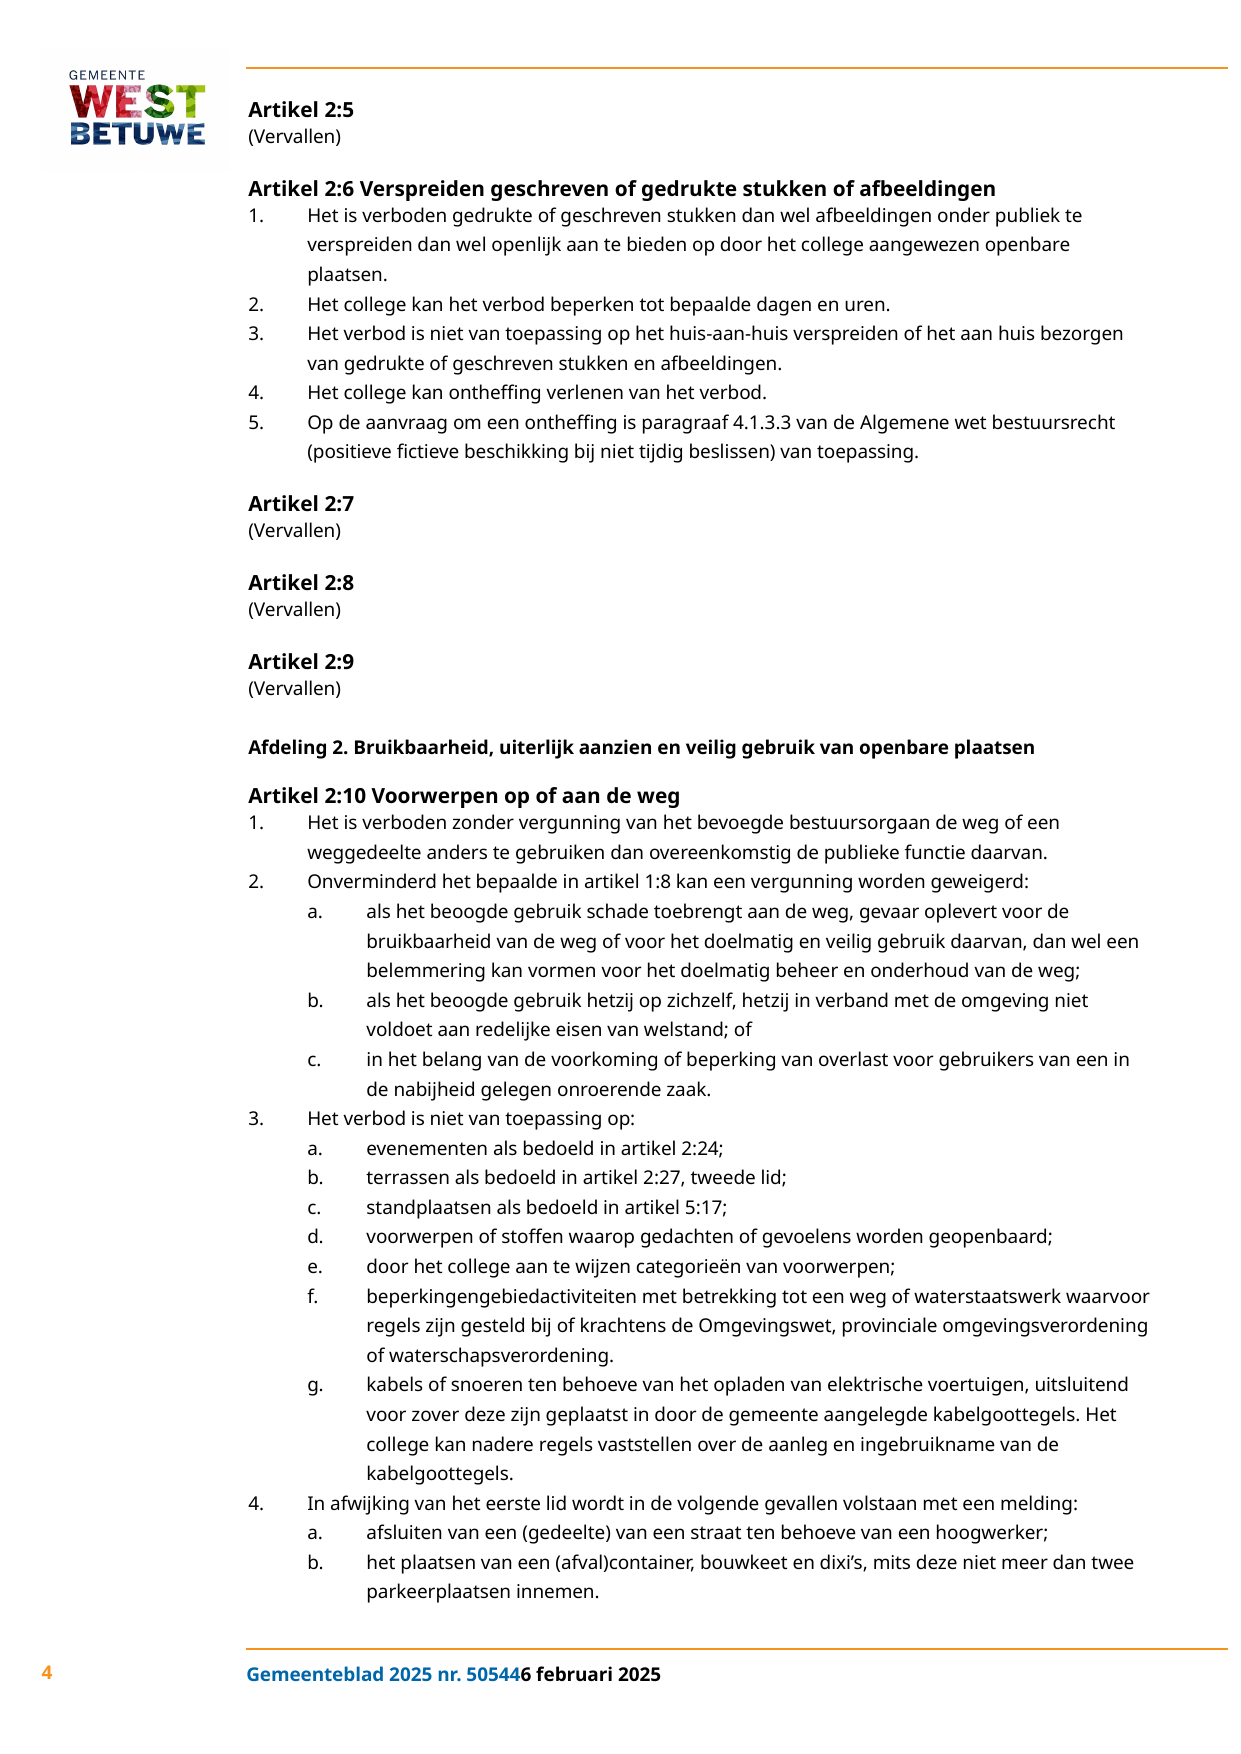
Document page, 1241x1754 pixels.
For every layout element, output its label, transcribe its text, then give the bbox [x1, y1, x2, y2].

list het plaatsen van een (afval)container, bouwkeet en dixi’s, mits deze niet meer dan twee parkeerplaatsen innemen. [307, 1549, 1152, 1604]
picture [41, 47, 231, 172]
list door het college aan te wijzen categorieën van voorwerpen; [307, 1253, 1152, 1279]
text (Vervallen) [248, 675, 1152, 701]
text Artikel 2:10 Voorwerpen op of aan de weg [248, 781, 1152, 809]
text (Vervallen) [248, 518, 1152, 543]
list in het belang van de voorkoming of beperking van overlast voor gebruikers van een in de nabijheid gelegen onroerende zaak. [307, 1046, 1152, 1101]
list Onverminderd het bepaalde in artikel 1:8 kan een vergunning worden geweigerd: [248, 869, 1152, 894]
list standplaatsen als bedoeld in artikel 5:17; [307, 1194, 1152, 1220]
list als het beoogde gebruik hetzij op zichzelf, hetzij in verband met de omgeving niet voldoet aan redelijke eisen van welstand; of [307, 987, 1152, 1042]
list Het college kan het verbod beperken tot bepaalde dagen en uren. [248, 291, 1152, 317]
text Artikel 2:8 [248, 568, 1152, 596]
text Artikel 2:7 [248, 489, 1152, 518]
list evenementen als bedoeld in artikel 2:24; [307, 1135, 1152, 1161]
list terrassen als bedoeld in artikel 2:27, tweede lid; [307, 1164, 1152, 1190]
list Het college kan ontheffing verlenen van het verbod. [248, 379, 1152, 405]
list als het beoogde gebruik schade toebrengt aan de weg, gevaar oplevert voor de bruikbaarheid van de weg of voor het doelmatig en veilig gebruik daarvan, dan wel een belemmering kan vormen voor het doelmatig beheer en onderhoud van de weg; [307, 898, 1152, 983]
list voorwerpen of stoffen waarop gedachten of gevoelens worden geopenbaard; [307, 1224, 1152, 1249]
text (Vervallen) [248, 123, 1152, 149]
text Artikel 2:9 [248, 647, 1152, 675]
list beperkingengebiedactiviteiten met betrekking tot een weg of waterstaatswerk waarvoor regels zijn gesteld bij of krachtens de Omgevingswet, provinciale omgevingsverordening of waterschapsverordening. [307, 1283, 1152, 1368]
text (Vervallen) [248, 596, 1152, 622]
list Het is verboden gedrukte of geschreven stukken dan wel afbeeldingen onder publiek te verspreiden dan wel openlijk aan te bieden op door het college aangewezen openbare plaatsen. [248, 202, 1152, 287]
list Op de aanvraag om een ontheffing is paragraaf 4.1.3.3 van de Algemene wet bestuursrecht (positieve fictieve beschikking bij niet tijdig beslissen) van toepassing. [248, 409, 1152, 464]
list Het is verboden zonder vergunning van het bevoegde bestuursorgaan de weg of een weggedeelte anders te gebruiken dan overeenkomstig de publieke functie daarvan. [248, 809, 1152, 865]
text Artikel 2:5 [248, 95, 1152, 123]
text Artikel 2:6 Verspreiden geschreven of gedrukte stukken of afbeeldingen [248, 174, 1152, 202]
list In afwijking van het eerste lid wordt in de volgende gevallen volstaan met een melding: [248, 1490, 1152, 1516]
list Het verbod is niet van toepassing op: [248, 1105, 1152, 1131]
list afsluiten van een (gedeelte) van een straat ten behoeve van een hoogwerker; [307, 1519, 1152, 1545]
list kabels of snoeren ten behoeve van het opladen van elektrische voertuigen, uitsluitend voor zover deze zijn geplaatst in door de gemeente aangelegde kabelgoottegels. Het college kan nadere regels vaststellen over de aanleg en ingebruikname van de kabelgoottegels. [307, 1372, 1152, 1486]
list Het verbod is niet van toepassing op het huis-aan-huis verspreiden of het aan huis bezorgen van gedrukte of geschreven stukken en afbeeldingen. [248, 320, 1152, 376]
text Afdeling 2. Bruikbaarheid, uiterlijk aanzien en veilig gebruik van openbare plaatsen [248, 734, 1152, 760]
